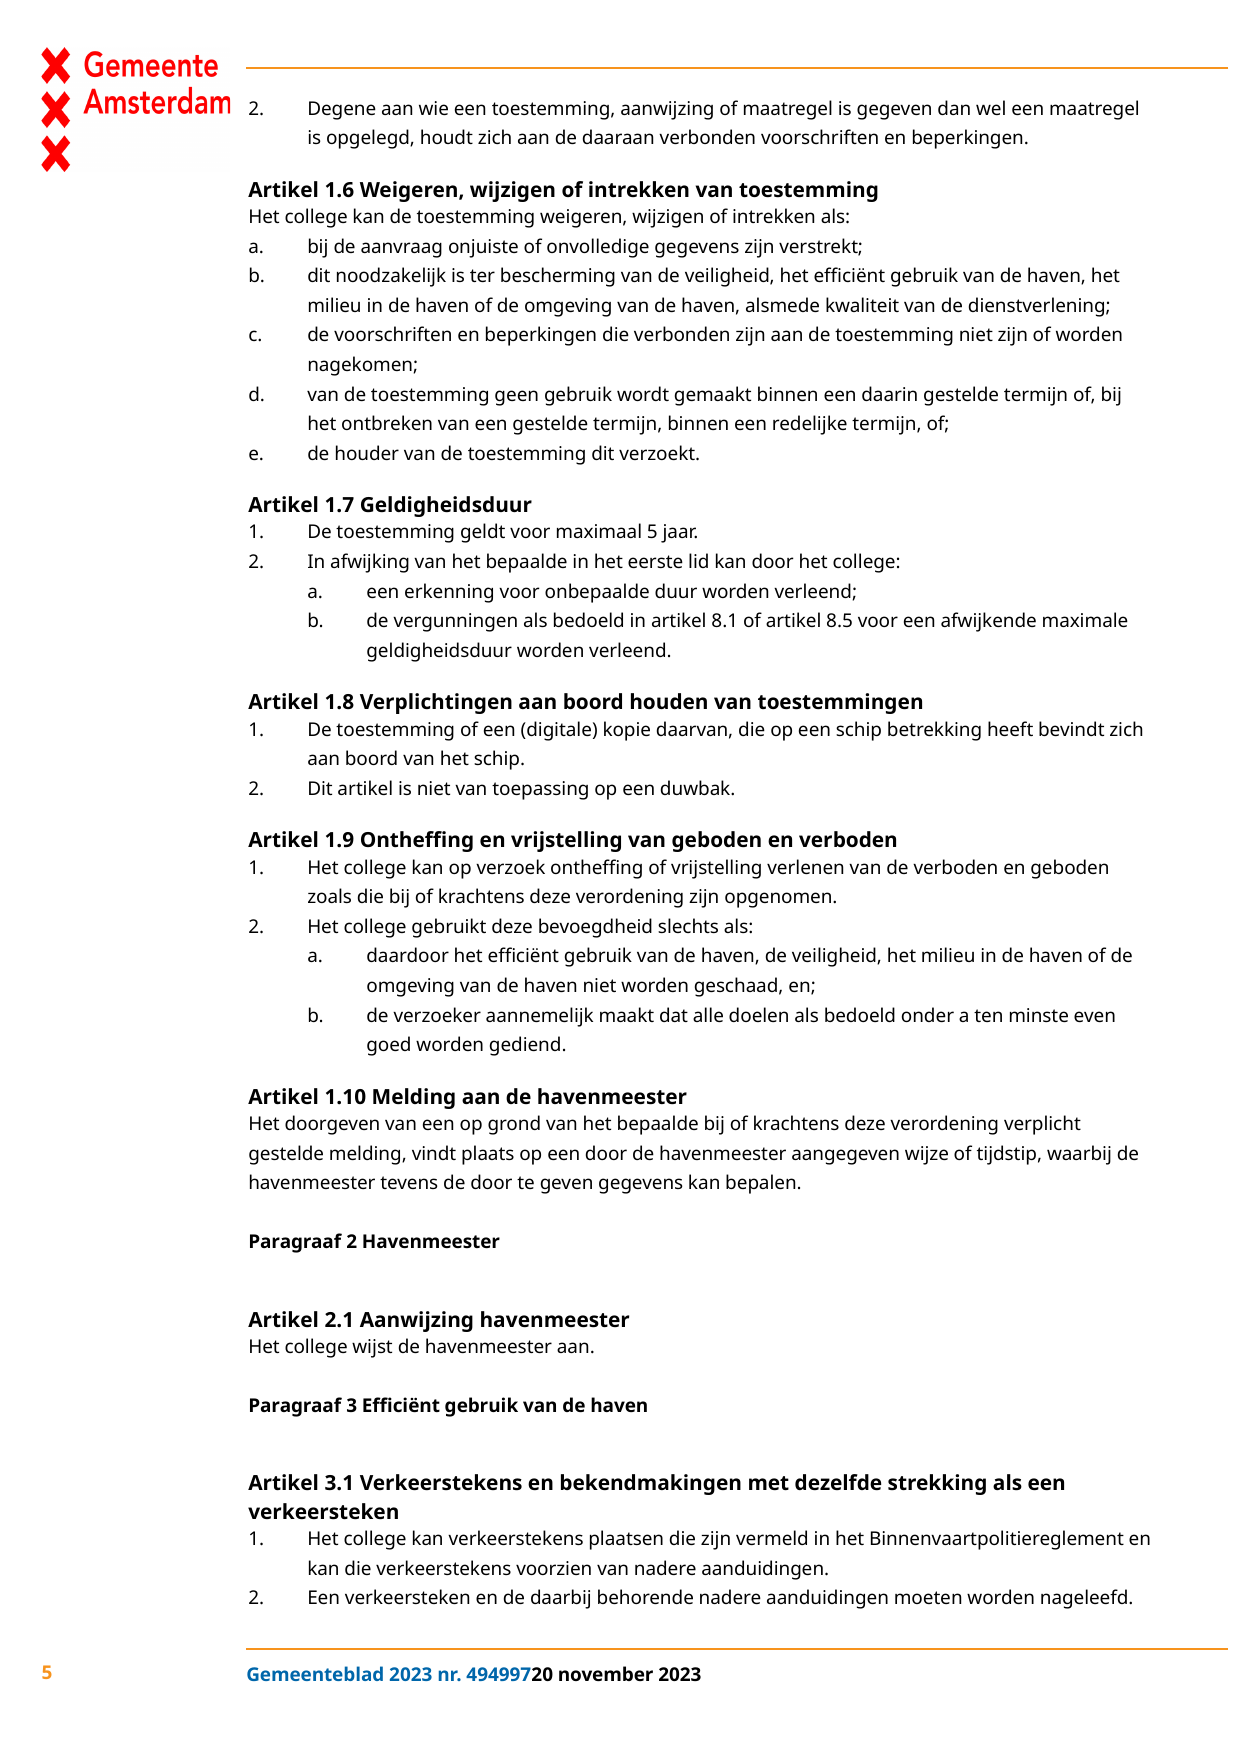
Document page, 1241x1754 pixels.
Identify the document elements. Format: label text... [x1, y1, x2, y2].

list van de toestemming geen gebruik wordt gemaakt binnen een daarin gestelde termijn of, bij het ontbreken van een gestelde termijn, binnen een redelijke termijn, of; [248, 381, 1152, 436]
list Het college kan op verzoek ontheffing of vrijstelling verlenen van de verboden en geboden zoals die bij of krachtens deze verordening zijn opgenomen. [248, 854, 1152, 909]
list de vergunningen als bedoeld in artikel 8.1 of artikel 8.5 voor een afwijkende maximale geldigheidsduur worden verleend. [307, 607, 1152, 663]
list de verzoeker aannemelijk maakt dat alle doelen als bedoeld onder a ten minste even goed worden gediend. [307, 1002, 1152, 1057]
list De toestemming of een (digitale) kopie daarvan, die op een schip betrekking heeft bevindt zich aan boord van het schip. [248, 716, 1152, 771]
list Degene aan wie een toestemming, aanwijzing of maatregel is gegeven dan wel een maatregel is opgelegd, houdt zich aan de daaraan verbonden voorschriften en beperkingen. [248, 95, 1152, 150]
text Artikel 1.9 Ontheffing en vrijstelling van geboden en verboden [248, 826, 1152, 854]
text Paragraaf 3 Efficiënt gebruik van de haven [248, 1392, 1152, 1418]
text Artikel 2.1 Aanwijzing havenmeester [248, 1305, 1152, 1333]
list Het college gebruikt deze bevoegdheid slechts als: [248, 913, 1152, 939]
text Artikel 1.6 Weigeren, wijzigen of intrekken van toestemming [248, 175, 1152, 203]
list Het college kan verkeerstekens plaatsen die zijn vermeld in het Binnenvaartpolitiereglement en kan die verkeerstekens voorzien van nadere aanduidingen. [248, 1525, 1152, 1581]
text Artikel 1.7 Geldigheidsduur [248, 490, 1152, 519]
text Het doorgeven van een op grond van het bepaalde bij of krachtens deze verordening verplicht gestelde melding, vindt plaats op een door de havenmeester aangegeven wijze of tijdstip, waarbij de havenmeester tevens de door te geven gegevens kan bepalen. [248, 1110, 1152, 1195]
list Een verkeersteken en de daarbij behorende nadere aanduidingen moeten worden nageleefd. [248, 1584, 1152, 1610]
text Artikel 1.8 Verplichtingen aan boord houden van toestemmingen [248, 687, 1152, 716]
picture [41, 47, 231, 172]
list de voorschriften en beperkingen die verbonden zijn aan de toestemming niet zijn of worden nagekomen; [248, 322, 1152, 377]
list Dit artikel is niet van toepassing op een duwbak. [248, 775, 1152, 801]
list De toestemming geldt voor maximaal 5 jaar. [248, 519, 1152, 544]
list een erkenning voor onbepaalde duur worden verleend; [307, 578, 1152, 604]
text Het college kan de toestemming weigeren, wijzigen of intrekken als: [248, 203, 1152, 229]
list In afwijking van het bepaalde in het eerste lid kan door het college: [248, 548, 1152, 574]
list bij de aanvraag onjuiste of onvolledige gegevens zijn verstrekt; [248, 233, 1152, 258]
list daardoor het efficiënt gebruik van de haven, de veiligheid, het milieu in de haven of de omgeving van de haven niet worden geschaad, en; [307, 943, 1152, 998]
list dit noodzakelijk is ter bescherming van de veiligheid, het efficiënt gebruik van de haven, het milieu in de haven of de omgeving van de haven, alsmede kwaliteit van de dienstverlening; [248, 262, 1152, 318]
text Het college wijst de havenmeester aan. [248, 1333, 1152, 1359]
text Artikel 1.10 Melding aan de havenmeester [248, 1082, 1152, 1110]
text Artikel 3.1 Verkeerstekens en bekendmakingen met dezelfde strekking als een verkeersteken [248, 1468, 1152, 1525]
text Paragraaf 2 Havenmeester [248, 1229, 1152, 1254]
list de houder van de toestemming dit verzoekt. [248, 440, 1152, 466]
